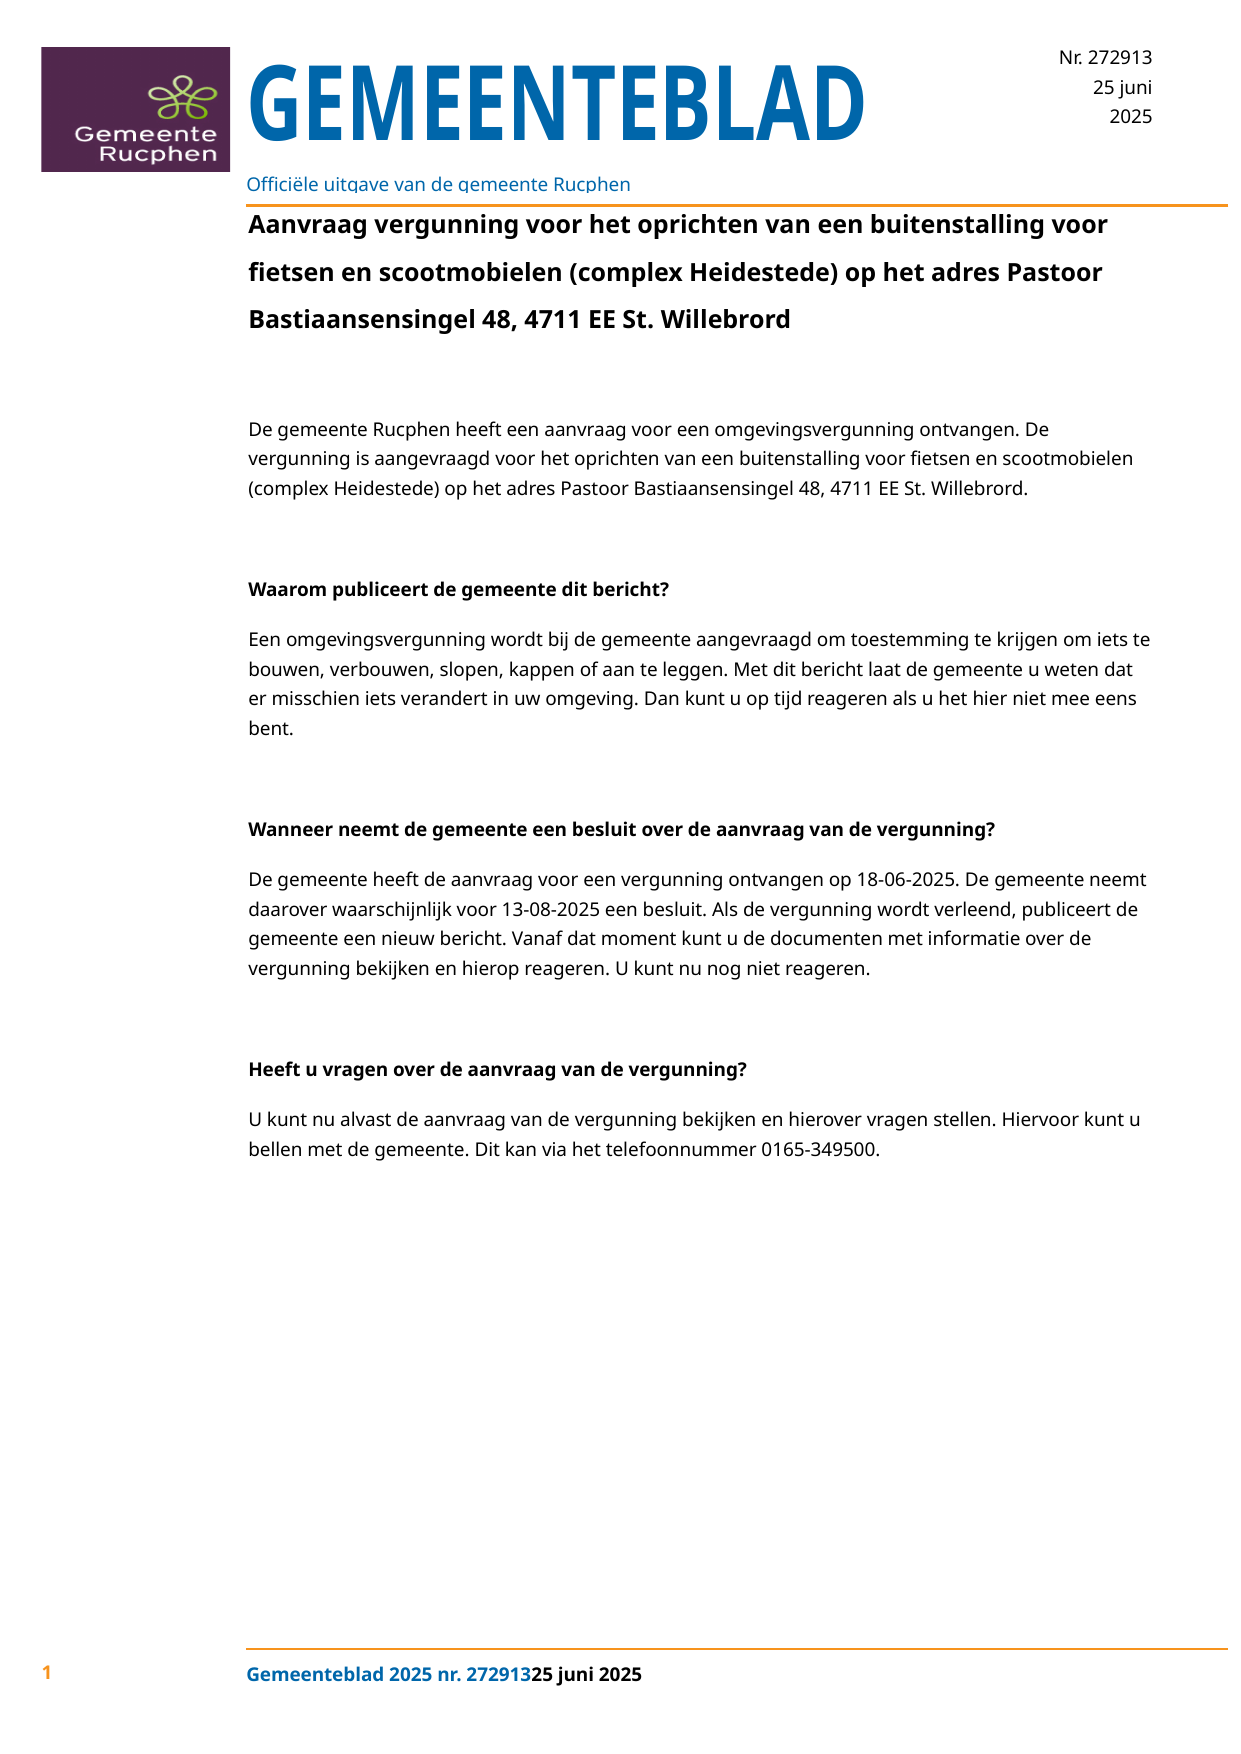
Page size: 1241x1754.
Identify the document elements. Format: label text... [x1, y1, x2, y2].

picture [41, 47, 231, 172]
text Waarom publiceert de gemeente dit bericht? [248, 576, 1152, 602]
text Heeft u vragen over de aanvraag van de vergunning? [248, 1056, 1152, 1082]
text Een omgevingsvergunning wordt bij de gemeente aangevraagd om toestemming te krijgen om iets te bouwen, verbouwen, slopen, kappen of aan te leggen. Met dit bericht laat de gemeente u weten dat er misschien iets verandert in uw omgeving. Dan kunt u op tijd reageren als u het hier niet mee eens bent. [248, 626, 1152, 741]
text De gemeente Rucphen heeft een aanvraag voor een omgevingsvergunning ontvangen. De vergunning is aangevraagd voor het oprichten van een buitenstalling voor fietsen en scootmobielen (complex Heidestede) op het adres Pastoor Bastiaansensingel 48, 4711 EE St. Willebrord. [248, 416, 1152, 501]
text Aanvraag vergunning voor het oprichten van een buitenstalling voor fietsen en scootmobielen (complex Heidestede) op het adres Pastoor Bastiaansensingel 48, 4711 EE St. Willebrord [248, 207, 1152, 336]
text Wanneer neemt de gemeente een besluit over de aanvraag van de vergunning? [248, 816, 1152, 842]
text De gemeente heeft de aanvraag voor een vergunning ontvangen op 18-06-2025. De gemeente neemt daarover waarschijnlijk voor 13-08-2025 een besluit. Als de vergunning wordt verleend, publiceert de gemeente een nieuw bericht. Vanaf dat moment kunt u de documenten met informatie over de vergunning bekijken en hierop reageren. U kunt nu nog niet reageren. [248, 866, 1152, 981]
text U kunt nu alvast de aanvraag van de vergunning bekijken en hierover vragen stellen. Hiervoor kunt u bellen met de gemeente. Dit kan via het telefoonnummer 0165-349500. [248, 1106, 1152, 1162]
